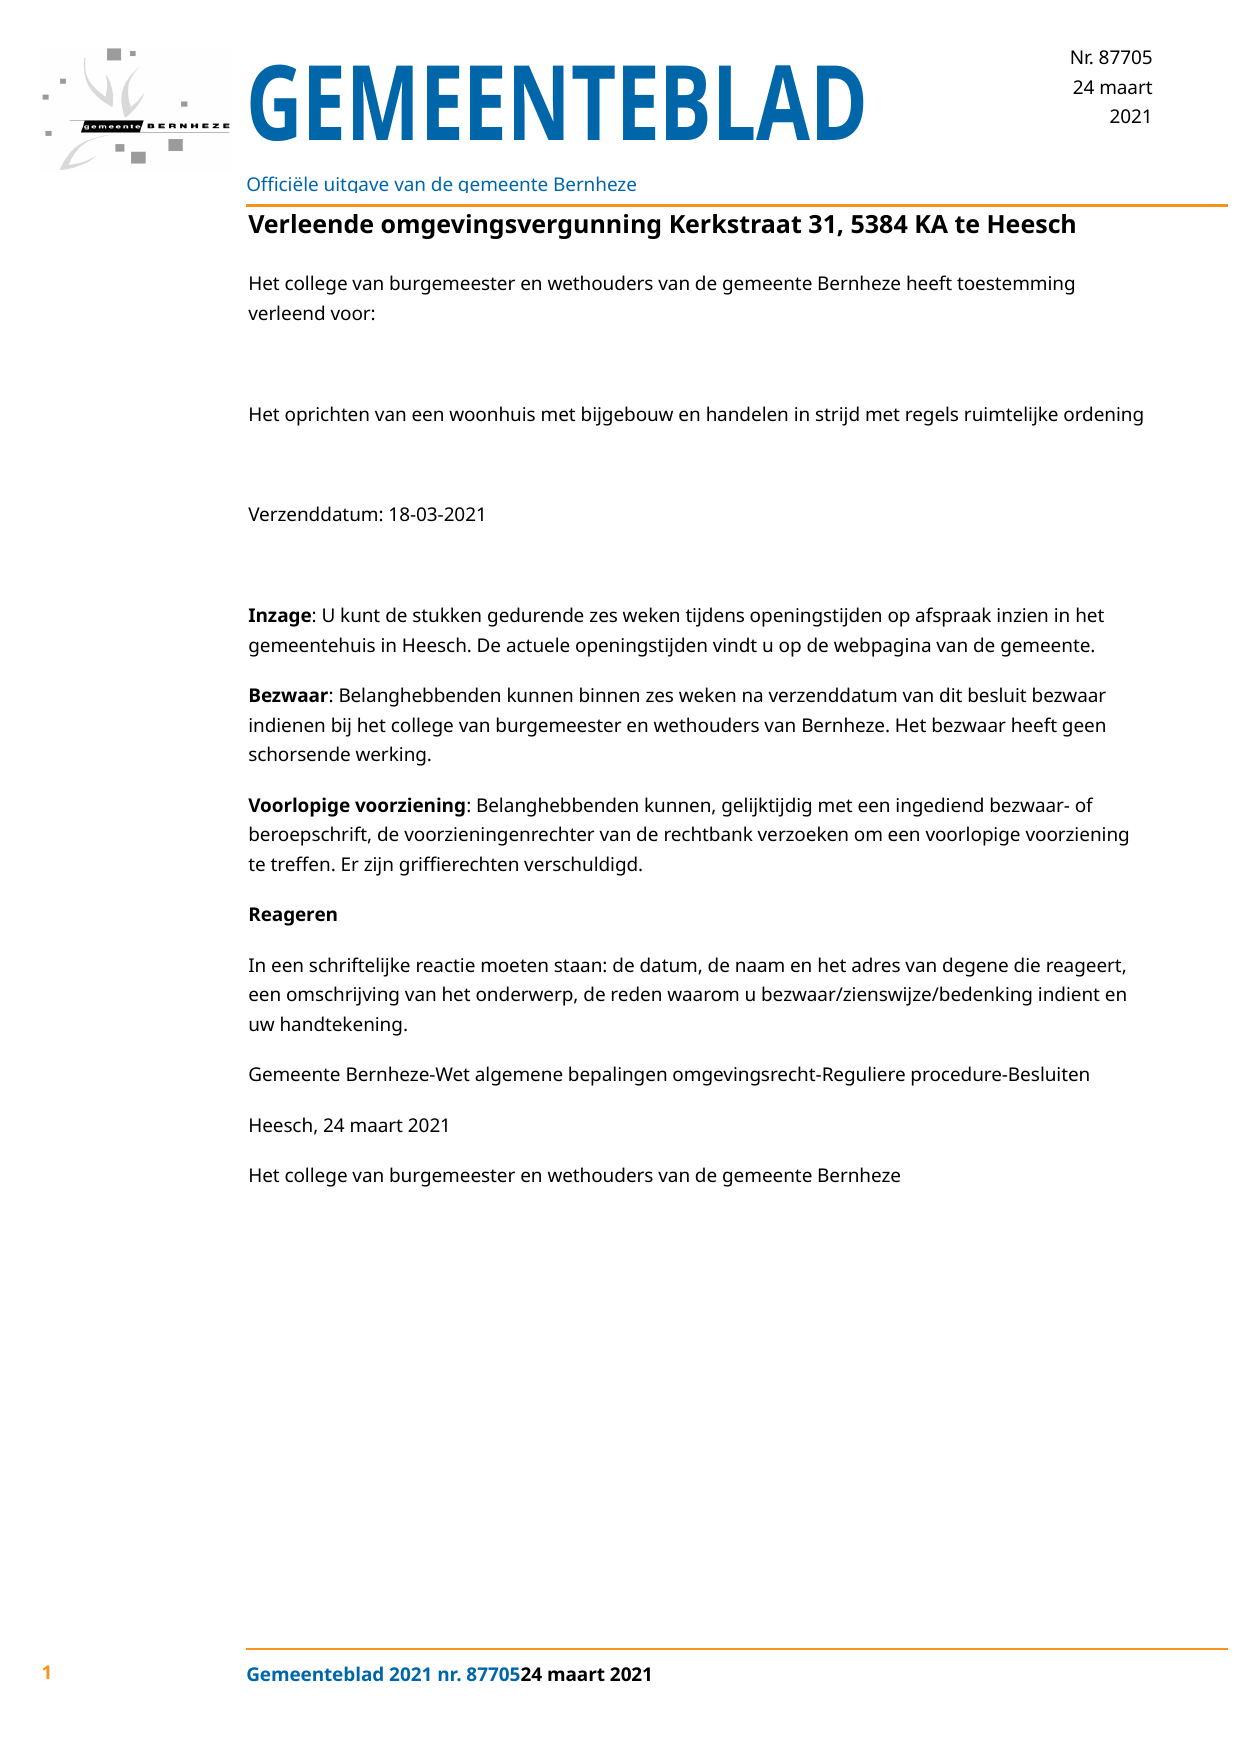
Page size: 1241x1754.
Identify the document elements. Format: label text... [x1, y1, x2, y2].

text Heesch, 24 maart 2021 [248, 1112, 1152, 1138]
text Het college van burgemeester en wethouders van de gemeente Bernheze [248, 1162, 1152, 1188]
text Het oprichten van een woonhuis met bijgebouw en handelen in strijd met regels ruimtelijke ordening [248, 401, 1152, 426]
text Verzenddatum: 18-03-2021 [248, 502, 1152, 527]
picture [41, 47, 231, 172]
text Het college van burgemeester en wethouders van de gemeente Bernheze heeft toestemming verleend voor: [248, 270, 1152, 326]
text Gemeente Bernheze-Wet algemene bepalingen omgevingsrecht-Reguliere procedure-Besluiten [248, 1062, 1152, 1087]
text Bezwaar: Belanghebbenden kunnen binnen zes weken na verzenddatum van dit besluit bezwaar indienen bij het college van burgemeester en wethouders van Bernheze. Het bezwaar heeft geen schorsende werking. [248, 682, 1152, 767]
text Inzage: U kunt de stukken gedurende zes weken tijdens openingstijden op afspraak inzien in het gemeentehuis in Heesch. De actuele openingstijden vindt u op de webpagina van de gemeente. [248, 602, 1152, 658]
text Verleende omgevingsvergunning Kerkstraat 31, 5384 KA te Heesch [248, 207, 1152, 241]
text Reageren [248, 902, 1152, 927]
text In een schriftelijke reactie moeten staan: de datum, de naam en het adres van degene die reageert, een omschrijving van het onderwerp, de reden waarom u bezwaar/zienswijze/bedenking indient en uw handtekening. [248, 952, 1152, 1037]
text Voorlopige voorziening: Belanghebbenden kunnen, gelijktijdig met een ingediend bezwaar- of beroepschrift, de voorzieningenrechter van de rechtbank verzoeken om een voorlopige voorziening te treffen. Er zijn griffierechten verschuldigd. [248, 792, 1152, 877]
